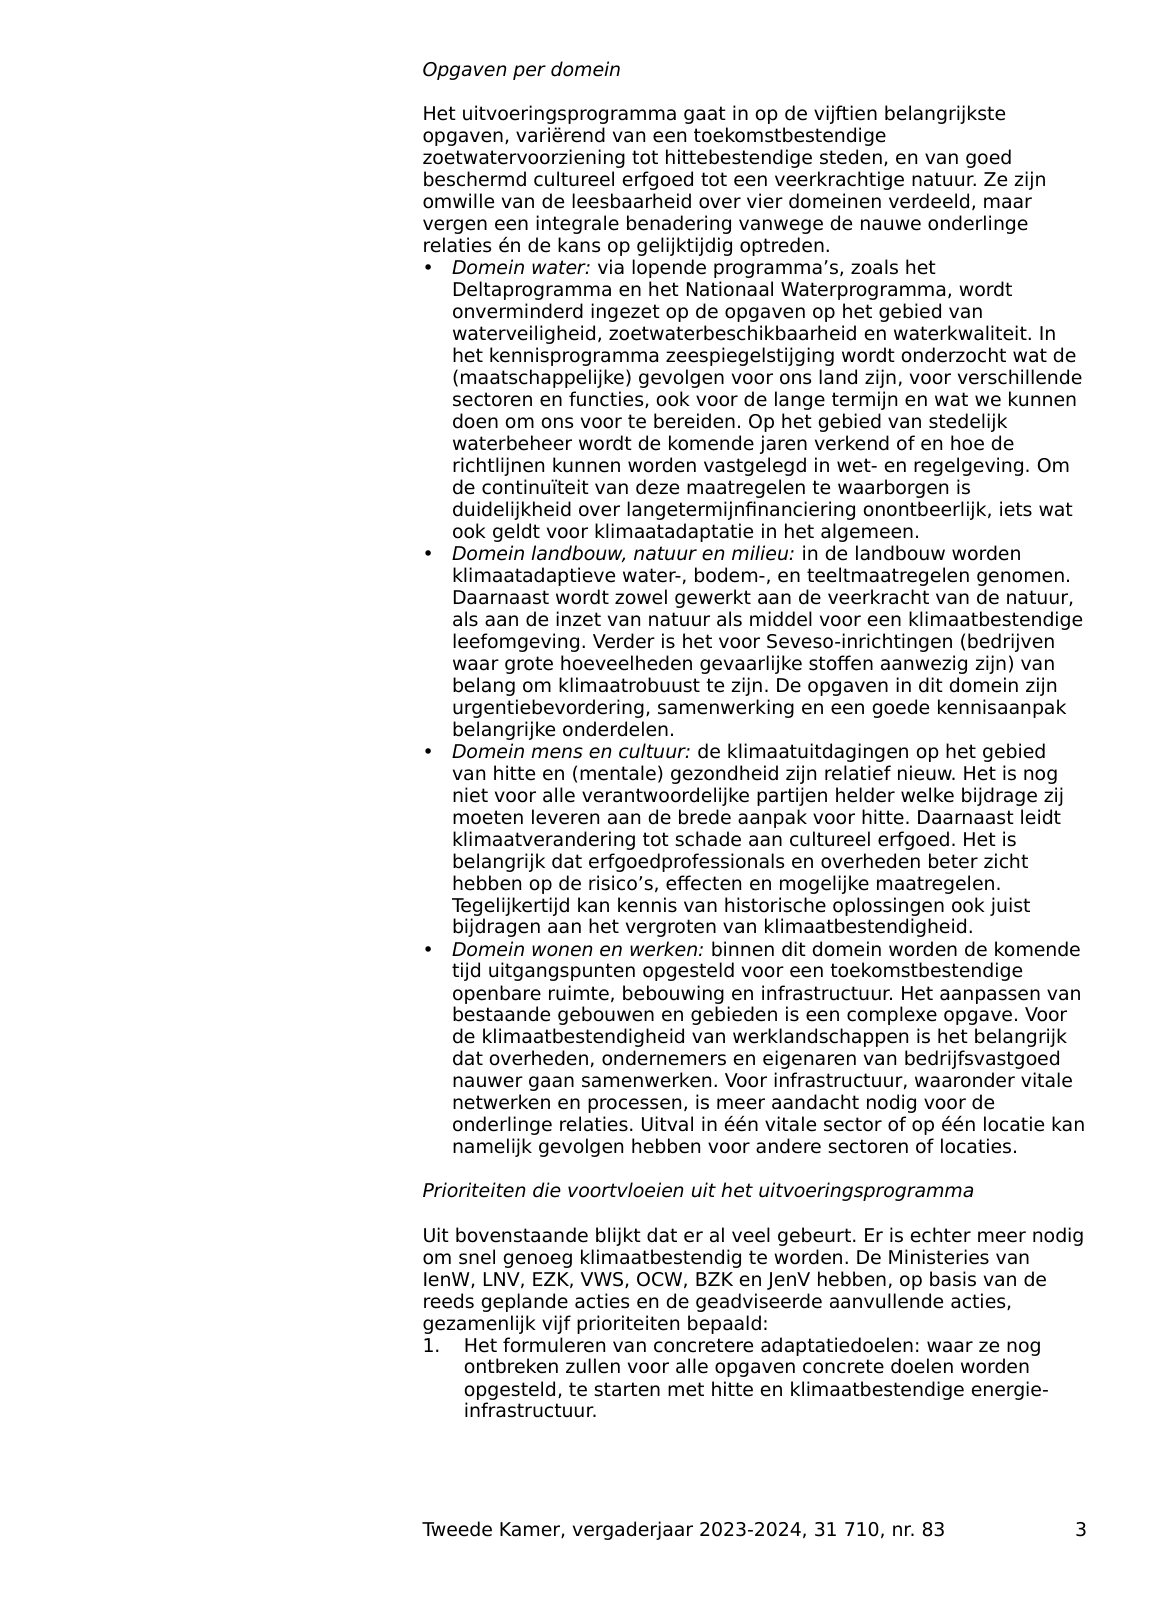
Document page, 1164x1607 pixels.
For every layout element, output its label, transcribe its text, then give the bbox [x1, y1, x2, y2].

text • Domein wonen en werken: binnen dit domein worden de komende tijd uitgangspunten opgesteld voor een toekomstbestendige openbare ruimte, bebouwing en infrastructuur. Het aanpassen van bestaande gebouwen en gebieden is een complexe opgave. Voor de klimaatbestendigheid van werklandschappen is het belangrijk dat overheden, ondernemers en eigenaren van bedrijfsvastgoed nauwer gaan samenwerken. Voor infrastructuur, waaronder vitale netwerken en processen, is meer aandacht nodig voor de onderlinge relaties. Uitval in één vitale sector of op één locatie kan namelijk gevolgen hebben voor andere sectoren of locaties. [422, 938, 1087, 1158]
subtitle Opgaven per domein [422, 59, 1087, 81]
subtitle Prioriteiten die voortvloeien uit het uitvoeringsprogramma [422, 1180, 1087, 1202]
text • Domein mens en cultuur: de klimaatuitdagingen op het gebied van hitte en (mentale) gezondheid zijn relatief nieuw. Het is nog niet voor alle verantwoordelijke partijen helder welke bijdrage zij moeten leveren aan de brede aanpak voor hitte. Daarnaast leidt klimaatverandering tot schade aan cultureel erfgoed. Het is belangrijk dat erfgoedprofessionals en overheden beter zicht hebben op de risico’s, effecten en mogelijke maatregelen. Tegelijkertijd kan kennis van historische oplossingen ook juist bijdragen aan het vergroten van klimaatbestendigheid. [422, 741, 1087, 938]
text • Domein landbouw, natuur en milieu: in de landbouw worden klimaatadaptieve water-, bodem-, en teeltmaatregelen genomen. Daarnaast wordt zowel gewerkt aan de veerkracht van de natuur, als aan de inzet van natuur als middel voor een klimaatbestendige leefomgeving. Verder is het voor Seveso-inrichtingen (bedrijven waar grote hoeveelheden gevaarlijke stoffen aanwezig zijn) van belang om klimaatrobuust te zijn. De opgaven in dit domein zijn urgentiebevordering, samenwerking en een goede kennisaanpak belangrijke onderdelen. [422, 543, 1087, 741]
text Uit bovenstaande blijkt dat er al veel gebeurt. Er is echter meer nodig om snel genoeg klimaatbestendig te worden. De Ministeries van IenW, LNV, EZK, VWS, OCW, BZK en JenV hebben, op basis van de reeds geplande acties en de geadviseerde aanvullende acties, gezamenlijk vijf prioriteiten bepaald: [422, 1224, 1087, 1334]
text Het uitvoeringsprogramma gaat in op de vijftien belangrijkste opgaven, variërend van een toekomstbestendige zoetwatervoorziening tot hittebestendige steden, en van goed beschermd cultureel erfgoed tot een veerkrachtige natuur. Ze zijn omwille van de leesbaarheid over vier domeinen verdeeld, maar vergen een integrale benadering vanwege de nauwe onderlinge relaties én de kans op gelijktijdig optreden. [422, 103, 1087, 257]
text 1. Het formuleren van concretere adaptatiedoelen: waar ze nog ontbreken zullen voor alle opgaven concrete doelen worden opgesteld, te starten met hitte en klimaatbestendige energie-infrastructuur. [422, 1334, 1087, 1422]
text • Domein water: via lopende programma’s, zoals het Deltaprogramma en het Nationaal Waterprogramma, wordt onverminderd ingezet op de opgaven op het gebied van waterveiligheid, zoetwaterbeschikbaarheid en waterkwaliteit. In het kennisprogramma zeespiegelstijging wordt onderzocht wat de (maatschappelijke) gevolgen voor ons land zijn, voor verschillende sectoren en functies, ook voor de lange termijn en wat we kunnen doen om ons voor te bereiden. Op het gebied van stedelijk waterbeheer wordt de komende jaren verkend of en hoe de richtlijnen kunnen worden vastgelegd in wet- en regelgeving. Om de continuïteit van deze maatregelen te waarborgen is duidelijkheid over langetermijnfinanciering onontbeerlijk, iets wat ook geldt voor klimaatadaptatie in het algemeen. [422, 257, 1087, 543]
